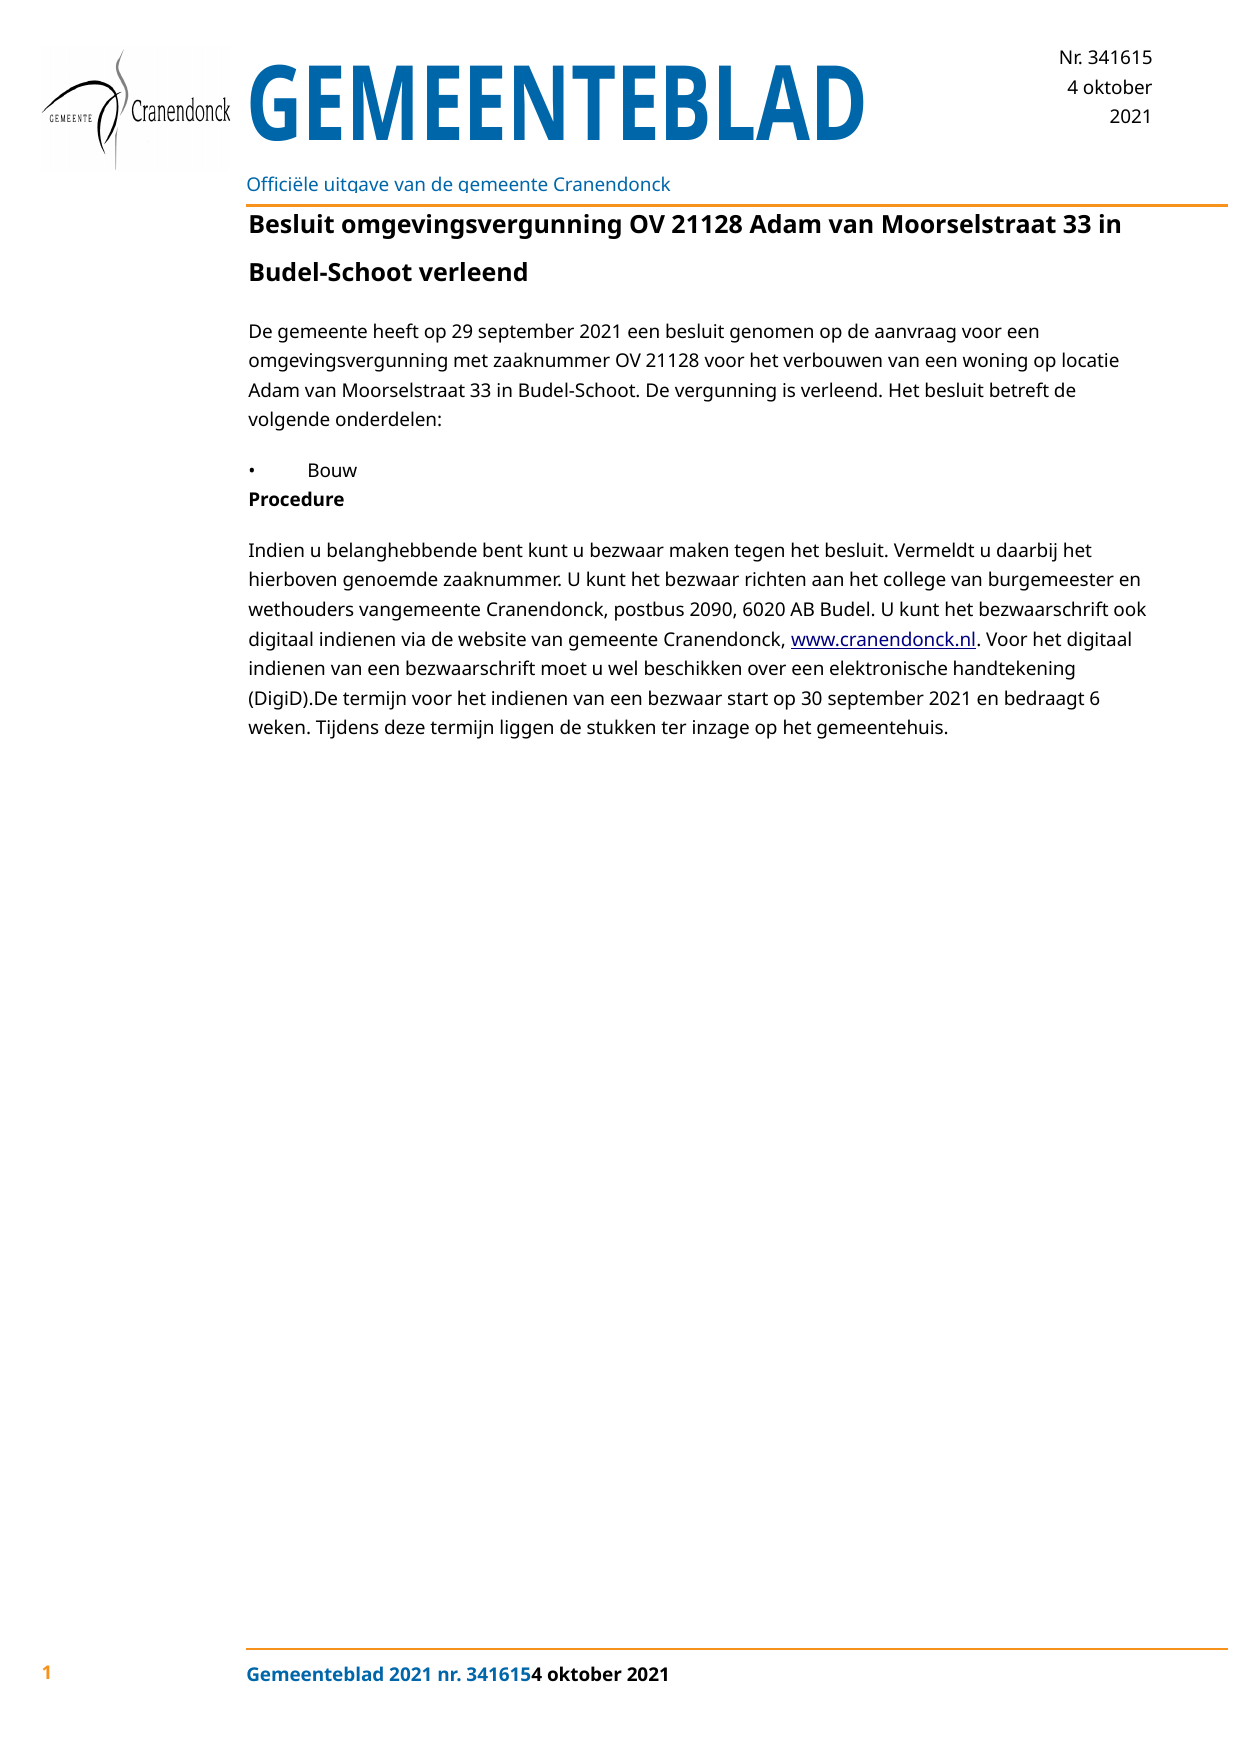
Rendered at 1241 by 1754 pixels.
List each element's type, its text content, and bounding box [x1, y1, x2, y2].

text De gemeente heeft op 29 september 2021 een besluit genomen op de aanvraag voor een omgevingsvergunning met zaaknummer OV 21128 voor het verbouwen van een woning op locatie Adam van Moorselstraat 33 in Budel-Schoot. De vergunning is verleend. Het besluit betreft de volgende onderdelen: [248, 318, 1152, 432]
list Bouw [248, 457, 1152, 483]
picture [41, 47, 231, 172]
text Besluit omgevingsvergunning OV 21128 Adam van Moorselstraat 33 in Budel-Schoot verleend [248, 207, 1152, 288]
text Procedure [248, 487, 1152, 512]
text Indien u belanghebbende bent kunt u bezwaar maken tegen het besluit. Vermeldt u daarbij het hierboven genoemde zaaknummer. U kunt het bezwaar richten aan het college van burgemeester en wethouders vangemeente Cranendonck, postbus 2090, 6020 AB Budel. U kunt het bezwaarschrift ook digitaal indienen via de website van gemeente Cranendonck, www.cranendonck.nl. Voor het digitaal indienen van een bezwaarschrift moet u wel beschikken over een elektronische handtekening (DigiD).De termijn voor het indienen van een bezwaar start op 30 september 2021 en bedraagt 6 weken. Tijdens deze termijn liggen de stukken ter inzage op het gemeentehuis. [248, 537, 1152, 740]
